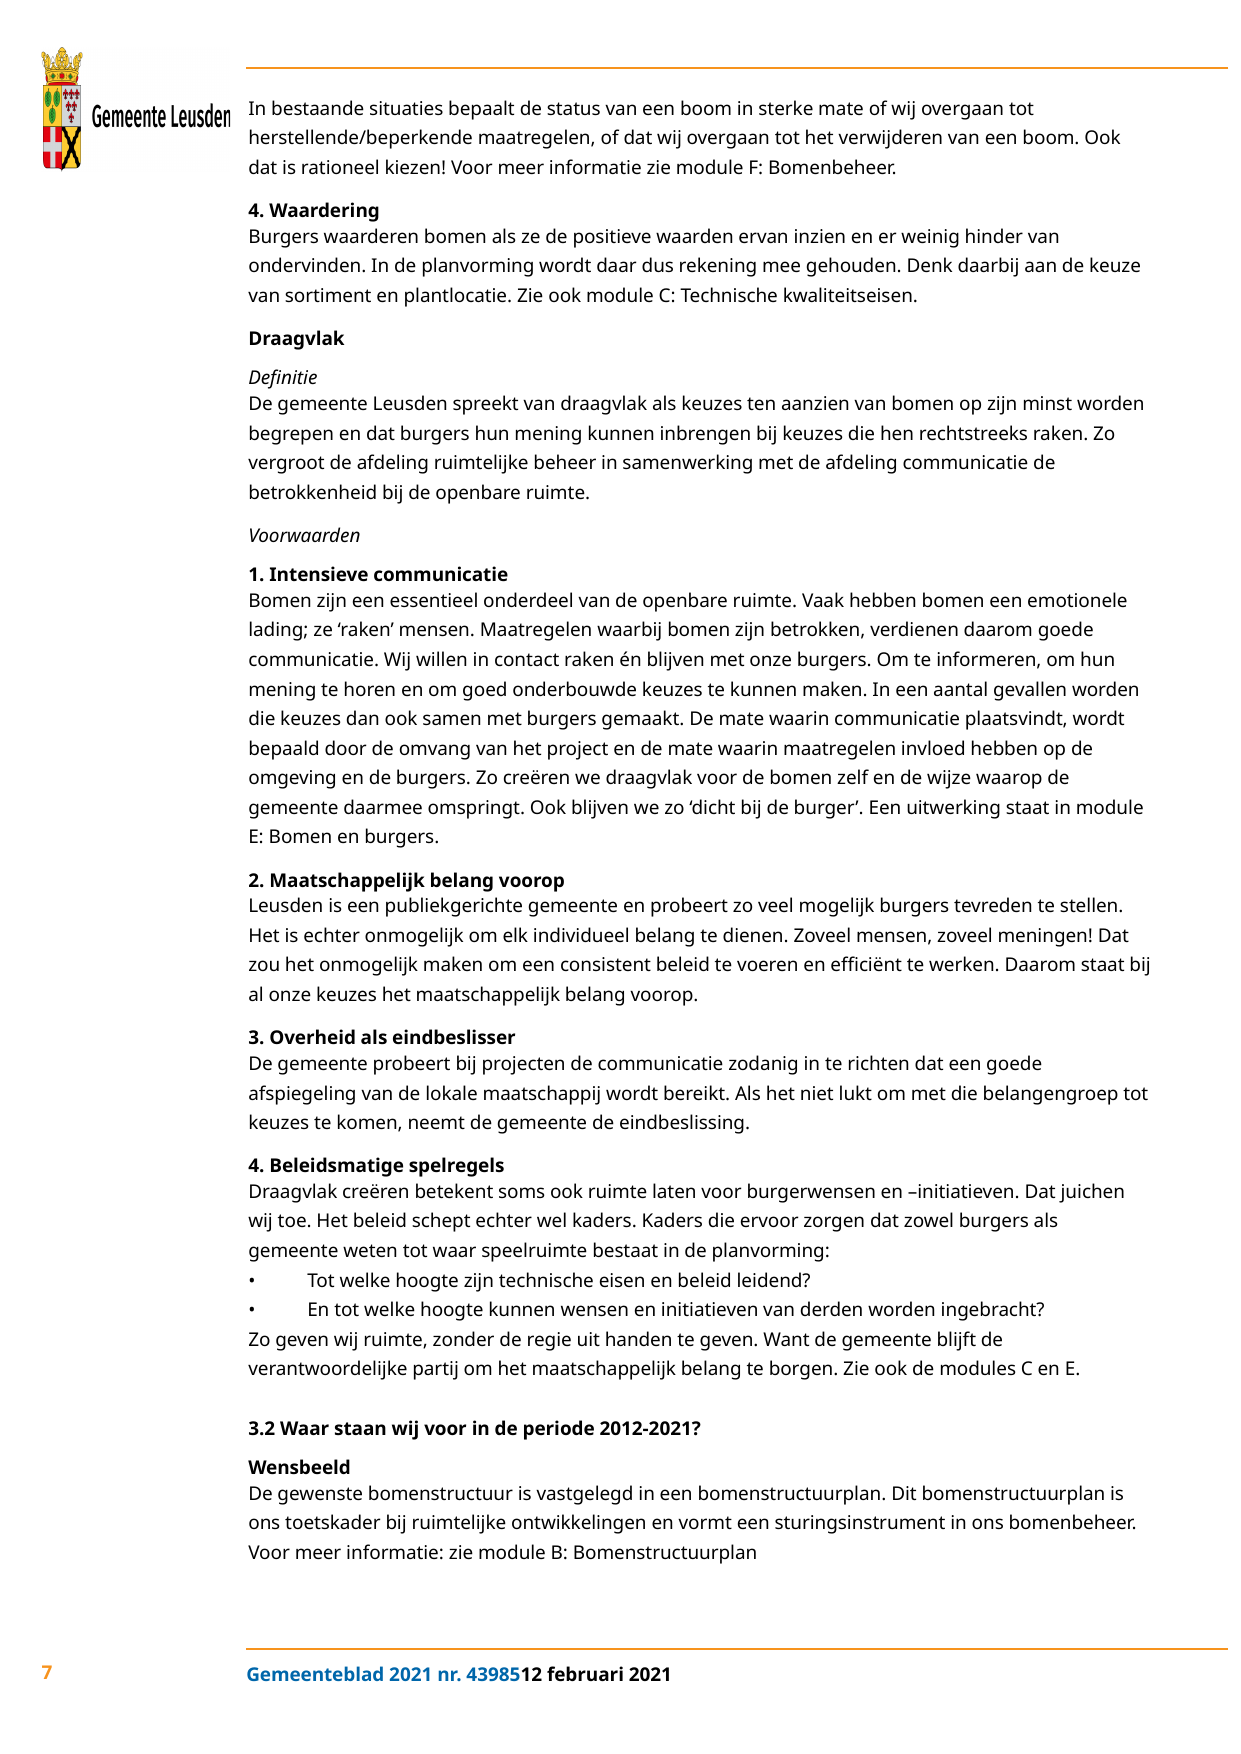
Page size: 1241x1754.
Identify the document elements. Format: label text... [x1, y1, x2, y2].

text Voorwaarden [248, 522, 1152, 548]
text Definitie [248, 364, 1152, 390]
list Tot welke hoogte zijn technische eisen en beleid leidend? [248, 1267, 1152, 1293]
text Draagvlak [248, 325, 1152, 351]
text De gemeente Leusden spreekt van draagvlak als keuzes ten aanzien van bomen op zijn minst worden begrepen en dat burgers hun mening kunnen inbrengen bij keuzes die hen rechtstreeks raken. Zo vergroot de afdeling ruimtelijke beheer in samenwerking met de afdeling communicatie de betrokkenheid bij de openbare ruimte. [248, 390, 1152, 504]
text In bestaande situaties bepaalt de status van een boom in sterke mate of wij overgaan tot herstellende/beperkende maatregelen, of dat wij overgaan tot het verwijderen van een boom. Ook dat is rationeel kiezen! Voor meer informatie zie module F: Bomenbeheer. [248, 95, 1152, 180]
text 3. Overheid als eindbeslisser [248, 1024, 1152, 1050]
text 4. Beleidsmatige spelregels [248, 1152, 1152, 1178]
text 2. Maatschappelijk belang voorop [248, 867, 1152, 892]
text 3.2 Waar staan wij voor in de periode 2012-2021? [248, 1415, 1152, 1441]
text Leusden is een publiekgerichte gemeente en probeert zo veel mogelijk burgers tevreden te stellen. Het is echter onmogelijk om elk individueel belang te dienen. Zoveel mensen, zoveel meningen! Dat zou het onmogelijk maken om een consistent beleid te voeren en efficiënt te werken. Daarom staat bij al onze keuzes het maatschappelijk belang voorop. [248, 892, 1152, 1007]
text 4. Waardering [248, 197, 1152, 223]
text De gewenste bomenstructuur is vastgelegd in een bomenstructuurplan. Dit bomenstructuurplan is ons toetskader bij ruimtelijke ontwikkelingen en vormt een sturingsinstrument in ons bomenbeheer. Voor meer informatie: zie module B: Bomenstructuurplan [248, 1480, 1152, 1565]
text De gemeente probeert bij projecten de communicatie zodanig in te richten dat een goede afspiegeling van de lokale maatschappij wordt bereikt. Als het niet lukt om met die belangengroep tot keuzes te komen, neemt de gemeente de eindbeslissing. [248, 1050, 1152, 1135]
list En tot welke hoogte kunnen wensen en initiatieven van derden worden ingebracht? [248, 1296, 1152, 1322]
picture [41, 47, 231, 172]
text 1. Intensieve communicatie [248, 561, 1152, 587]
text Burgers waarderen bomen als ze de positieve waarden ervan inzien en er weinig hinder van ondervinden. In de planvorming wordt daar dus rekening mee gehouden. Denk daarbij aan de keuze van sortiment en plantlocatie. Zie ook module C: Technische kwaliteitseisen. [248, 223, 1152, 308]
text Draagvlak creëren betekent soms ook ruimte laten voor burgerwensen en –initiatieven. Dat juichen wij toe. Het beleid schept echter wel kaders. Kaders die ervoor zorgen dat zowel burgers als gemeente weten tot waar speelruimte bestaat in de planvorming: [248, 1178, 1152, 1263]
text Zo geven wij ruimte, zonder de regie uit handen te geven. Want de gemeente blijft de verantwoordelijke partij om het maatschappelijk belang te borgen. Zie ook de modules C en E. [248, 1326, 1152, 1381]
text Wensbeeld [248, 1454, 1152, 1480]
text Bomen zijn een essentieel onderdeel van de openbare ruimte. Vaak hebben bomen een emotionele lading; ze ‘raken’ mensen. Maatregelen waarbij bomen zijn betrokken, verdienen daarom goede communicatie. Wij willen in contact raken én blijven met onze burgers. Om te informeren, om hun mening te horen en om goed onderbouwde keuzes te kunnen maken. In een aantal gevallen worden die keuzes dan ook samen met burgers gemaakt. De mate waarin communicatie plaatsvindt, wordt bepaald door de omvang van het project en de mate waarin maatregelen invloed hebben op de omgeving en de burgers. Zo creëren we draagvlak voor de bomen zelf en de wijze waarop de gemeente daarmee omspringt. Ook blijven we zo ‘dicht bij de burger’. Een uitwerking staat in module E: Bomen en burgers. [248, 587, 1152, 849]
